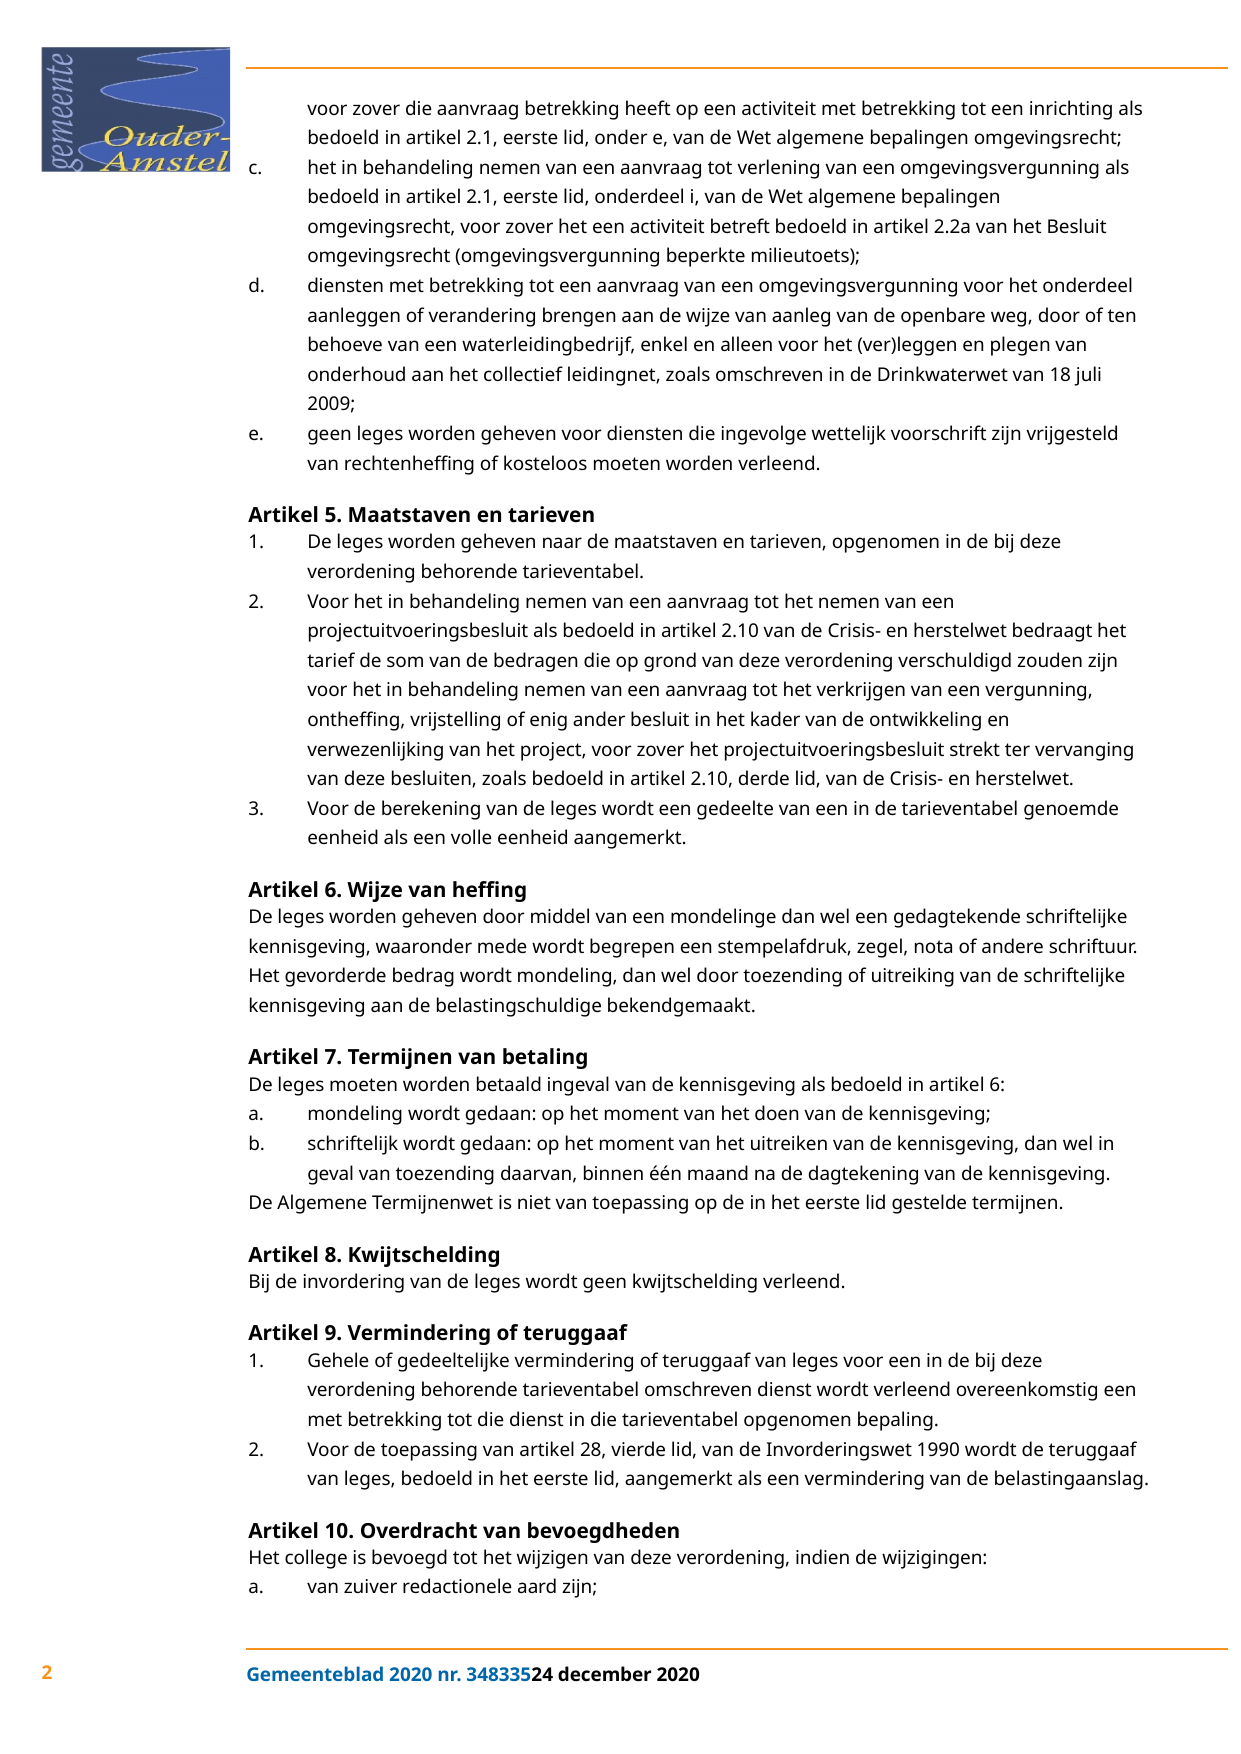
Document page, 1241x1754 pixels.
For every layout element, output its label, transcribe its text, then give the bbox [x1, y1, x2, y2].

list Gehele of gedeeltelijke vermindering of teruggaaf van leges voor een in de bij deze verordening behorende tarieventabel omschreven dienst wordt verleend overeenkomstig een met betrekking tot die dienst in die tarieventabel opgenomen bepaling. [248, 1347, 1152, 1432]
text Artikel 5. Maatstaven en tarieven [248, 500, 1152, 529]
text Artikel 6. Wijze van heffing [248, 875, 1152, 903]
text Artikel 8. Kwijtschelding [248, 1240, 1152, 1268]
list Voor de berekening van de leges wordt een gedeelte van een in de tarieventabel genoemde eenheid als een volle eenheid aangemerkt. [248, 795, 1152, 850]
list schriftelijk wordt gedaan: op het moment van het uitreiken van de kennisgeving, dan wel in geval van toezending daarvan, binnen één maand na de dagtekening van de kennisgeving. [248, 1130, 1152, 1185]
list van zuiver redactionele aard zijn; [248, 1574, 1152, 1599]
list het in behandeling nemen van een aanvraag tot verlening van een omgevingsvergunning als bedoeld in artikel 2.1, eerste lid, onderdeel i, van de Wet algemene bepalingen omgevingsrecht, voor zover het een activiteit betreft bedoeld in artikel 2.2a van het Besluit omgevingsrecht (omgevingsvergunning beperkte milieutoets); [248, 154, 1152, 268]
text Artikel 7. Termijnen van betaling [248, 1042, 1152, 1071]
text Artikel 9. Vermindering of teruggaaf [248, 1318, 1152, 1347]
list De leges worden geheven naar de maatstaven en tarieven, opgenomen in de bij deze verordening behorende tarieventabel. [248, 529, 1152, 584]
list Voor het in behandeling nemen van een aanvraag tot het nemen van een projectuitvoeringsbesluit als bedoeld in artikel 2.10 van de Crisis- en herstelwet bedraagt het tarief de som van de bedragen die op grond van deze verordening verschuldigd zouden zijn voor het in behandeling nemen van een aanvraag tot het verkrijgen van een vergunning, ontheffing, vrijstelling of enig ander besluit in het kader van de ontwikkeling en verwezenlijking van het project, voor zover het projectuitvoeringsbesluit strekt ter vervanging van deze besluiten, zoals bedoeld in artikel 2.10, derde lid, van de Crisis- en herstelwet. [248, 588, 1152, 791]
text Bij de invordering van de leges wordt geen kwijtschelding verleend. [248, 1268, 1152, 1294]
text De leges worden geheven door middel van een mondelinge dan wel een gedagtekende schriftelijke kennisgeving, waaronder mede wordt begrepen een stempelafdruk, zegel, nota of andere schriftuur. Het gevorderde bedrag wordt mondeling, dan wel door toezending of uitreiking van de schriftelijke kennisgeving aan de belastingschuldige bekendgemaakt. [248, 903, 1152, 1018]
text De Algemene Termijnenwet is niet van toepassing op de in het eerste lid gestelde termijnen. [248, 1189, 1152, 1215]
text Artikel 10. Overdracht van bevoegdheden [248, 1516, 1152, 1544]
list Voor de toepassing van artikel 28, vierde lid, van de Invorderingswet 1990 wordt de teruggaaf van leges, bedoeld in het eerste lid, aangemerkt als een vermindering van de belastingaanslag. [248, 1436, 1152, 1491]
picture [41, 47, 231, 172]
list diensten met betrekking tot een aanvraag van een omgevingsvergunning voor het onderdeel aanleggen of verandering brengen aan de wijze van aanleg van de openbare weg, door of ten behoeve van een waterleidingbedrijf, enkel en alleen voor het (ver)leggen en plegen van onderhoud aan het collectief leidingnet, zoals omschreven in de Drinkwaterwet van 18 juli 2009; [248, 272, 1152, 416]
list mondeling wordt gedaan: op het moment van het doen van de kennisgeving; [248, 1101, 1152, 1126]
text De leges moeten worden betaald ingeval van de kennisgeving als bedoeld in artikel 6: [248, 1071, 1152, 1097]
list voor zover die aanvraag betrekking heeft op een activiteit met betrekking tot een inrichting als bedoeld in artikel 2.1, eerste lid, onder e, van de Wet algemene bepalingen omgevingsrecht; [248, 95, 1152, 150]
list geen leges worden geheven voor diensten die ingevolge wettelijk voorschrift zijn vrijgesteld van rechtenheffing of kosteloos moeten worden verleend. [248, 420, 1152, 476]
text Het college is bevoegd tot het wijzigen van deze verordening, indien de wijzigingen: [248, 1544, 1152, 1570]
